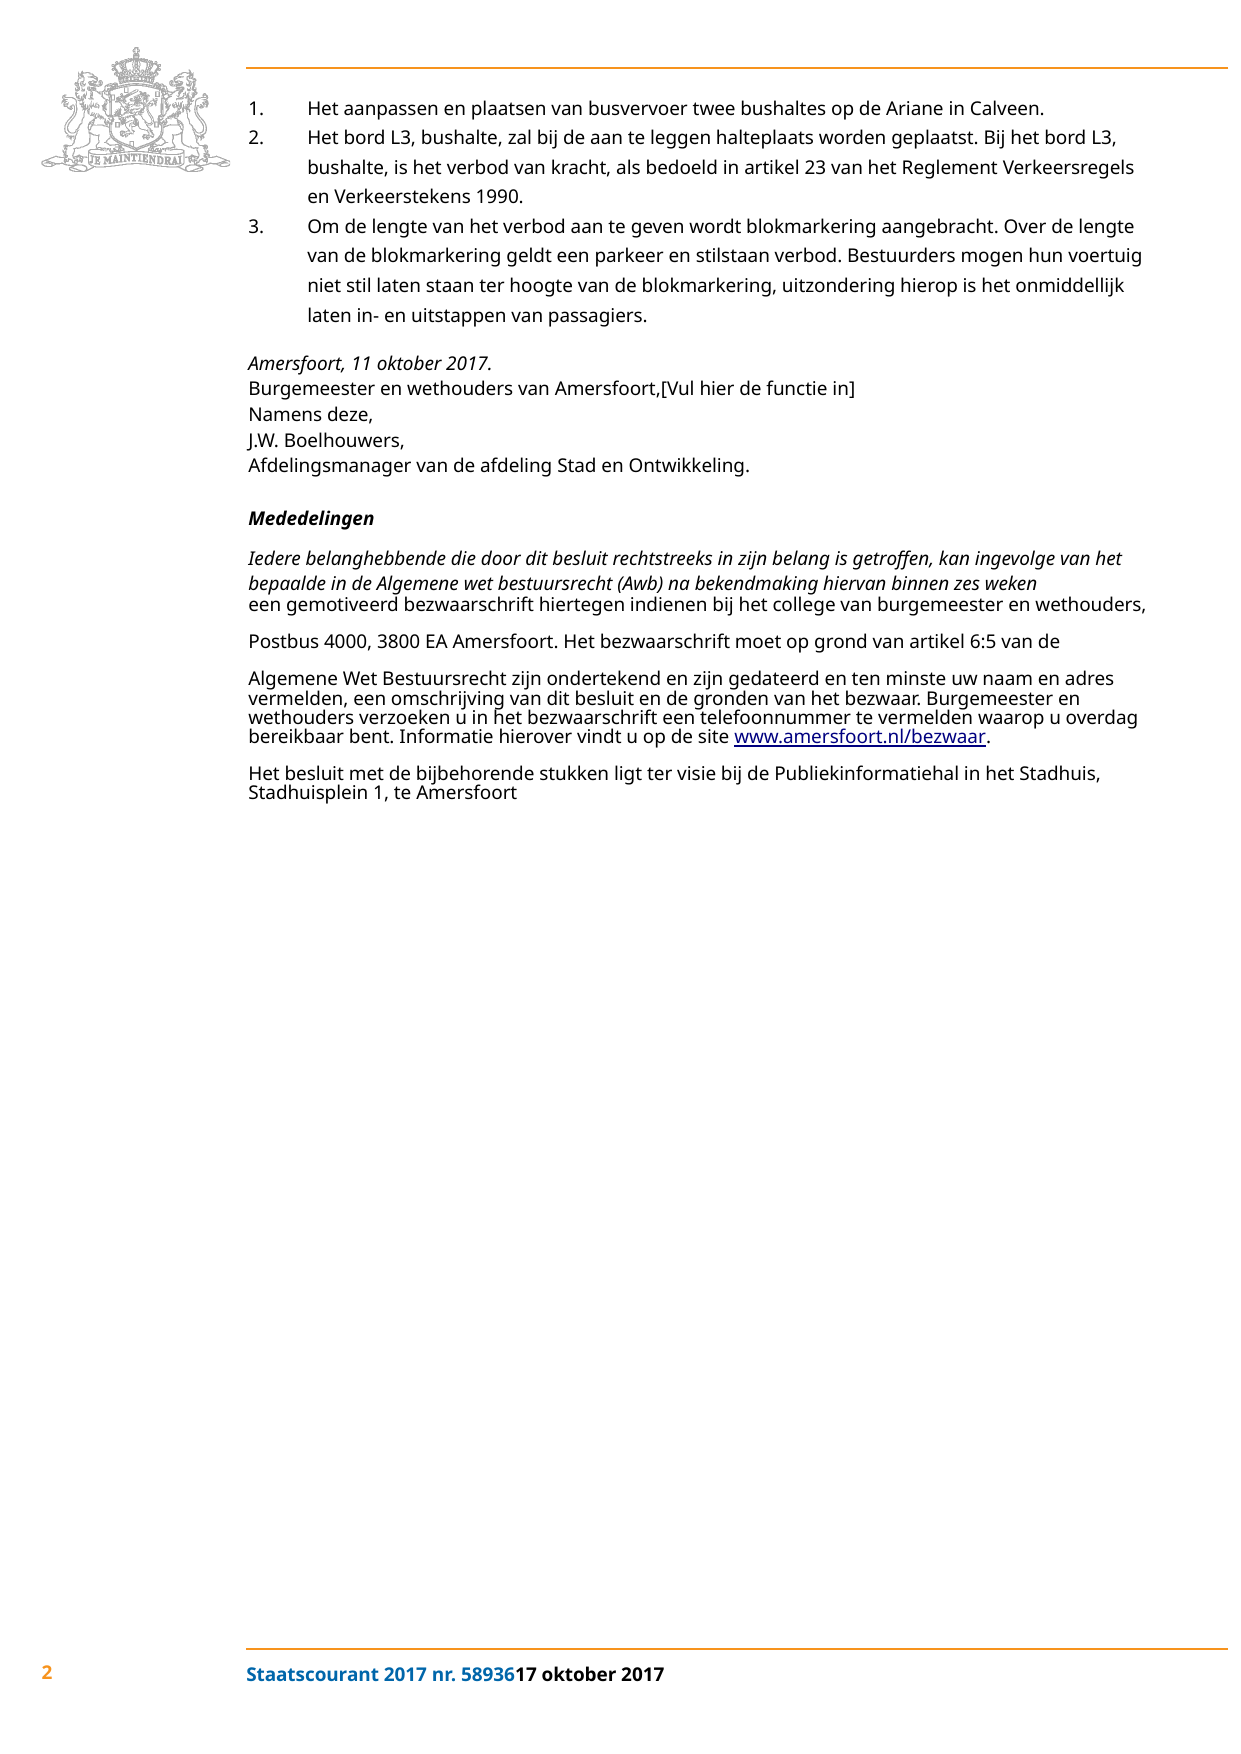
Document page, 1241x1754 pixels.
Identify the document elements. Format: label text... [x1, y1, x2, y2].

text Het besluit met de bijbehorende stukken ligt ter visie bij de Publiekinformatiehal in het Stadhuis, Stadhuisplein 1, te Amersfoort [248, 765, 1152, 803]
text Amersfoort, 11 oktober 2017. [248, 350, 1152, 375]
picture [41, 47, 231, 172]
text Afdelingsmanager van de afdeling Stad en Ontwikkeling. [248, 453, 1152, 478]
list Om de lengte van het verbod aan te geven wordt blokmarkering aangebracht. Over de lengte van de blokmarkering geldt een parkeer en stilstaan verbod. Bestuurders mogen hun voertuig niet stil laten staan ter hoogte van de blokmarkering, uitzondering hierop is het onmiddellijk laten in- en uitstappen van passagiers. [248, 213, 1152, 328]
list Het aanpassen en plaatsen van busvervoer twee bushaltes op de Ariane in Calveen. [248, 95, 1152, 121]
text Postbus 4000, 3800 EA Amersfoort. Het bezwaarschrift moet op grond van artikel 6:5 van de [248, 633, 1152, 652]
text J.W. Boelhouwers, [248, 427, 1152, 453]
text Algemene Wet Bestuursrecht zijn ondertekend en zijn gedateerd en ten minste uw naam en adres vermelden, een omschrijving van dit besluit en de gronden van het bezwaar. Burgemeester en wethouders verzoeken u in het bezwaarschrift een telefoonnummer te vermelden waarop u overdag bereikbaar bent. Informatie hierover vindt u op de site www.amersfoort.nl/bezwaar. [248, 670, 1152, 747]
text Burgemeester en wethouders van Amersfoort,[Vul hier de functie in] [248, 375, 1152, 401]
list Het bord L3, bushalte, zal bij de aan te leggen halteplaats worden geplaatst. Bij het bord L3, bushalte, is het verbod van kracht, als bedoeld in artikel 23 van het Reglement Verkeersregels en Verkeerstekens 1990. [248, 124, 1152, 209]
text een gemotiveerd bezwaarschrift hiertegen indienen bij het college van burgemeester en wethouders, [248, 596, 1152, 616]
text Iedere belanghebbende die door dit besluit rechtstreeks in zijn belang is getroffen, kan ingevolge van het bepaalde in de Algemene wet bestuursrecht (Awb) na bekendmaking hiervan binnen zes weken [248, 545, 1152, 596]
text Namens deze, [248, 401, 1152, 427]
text Mededelingen [248, 506, 1152, 531]
